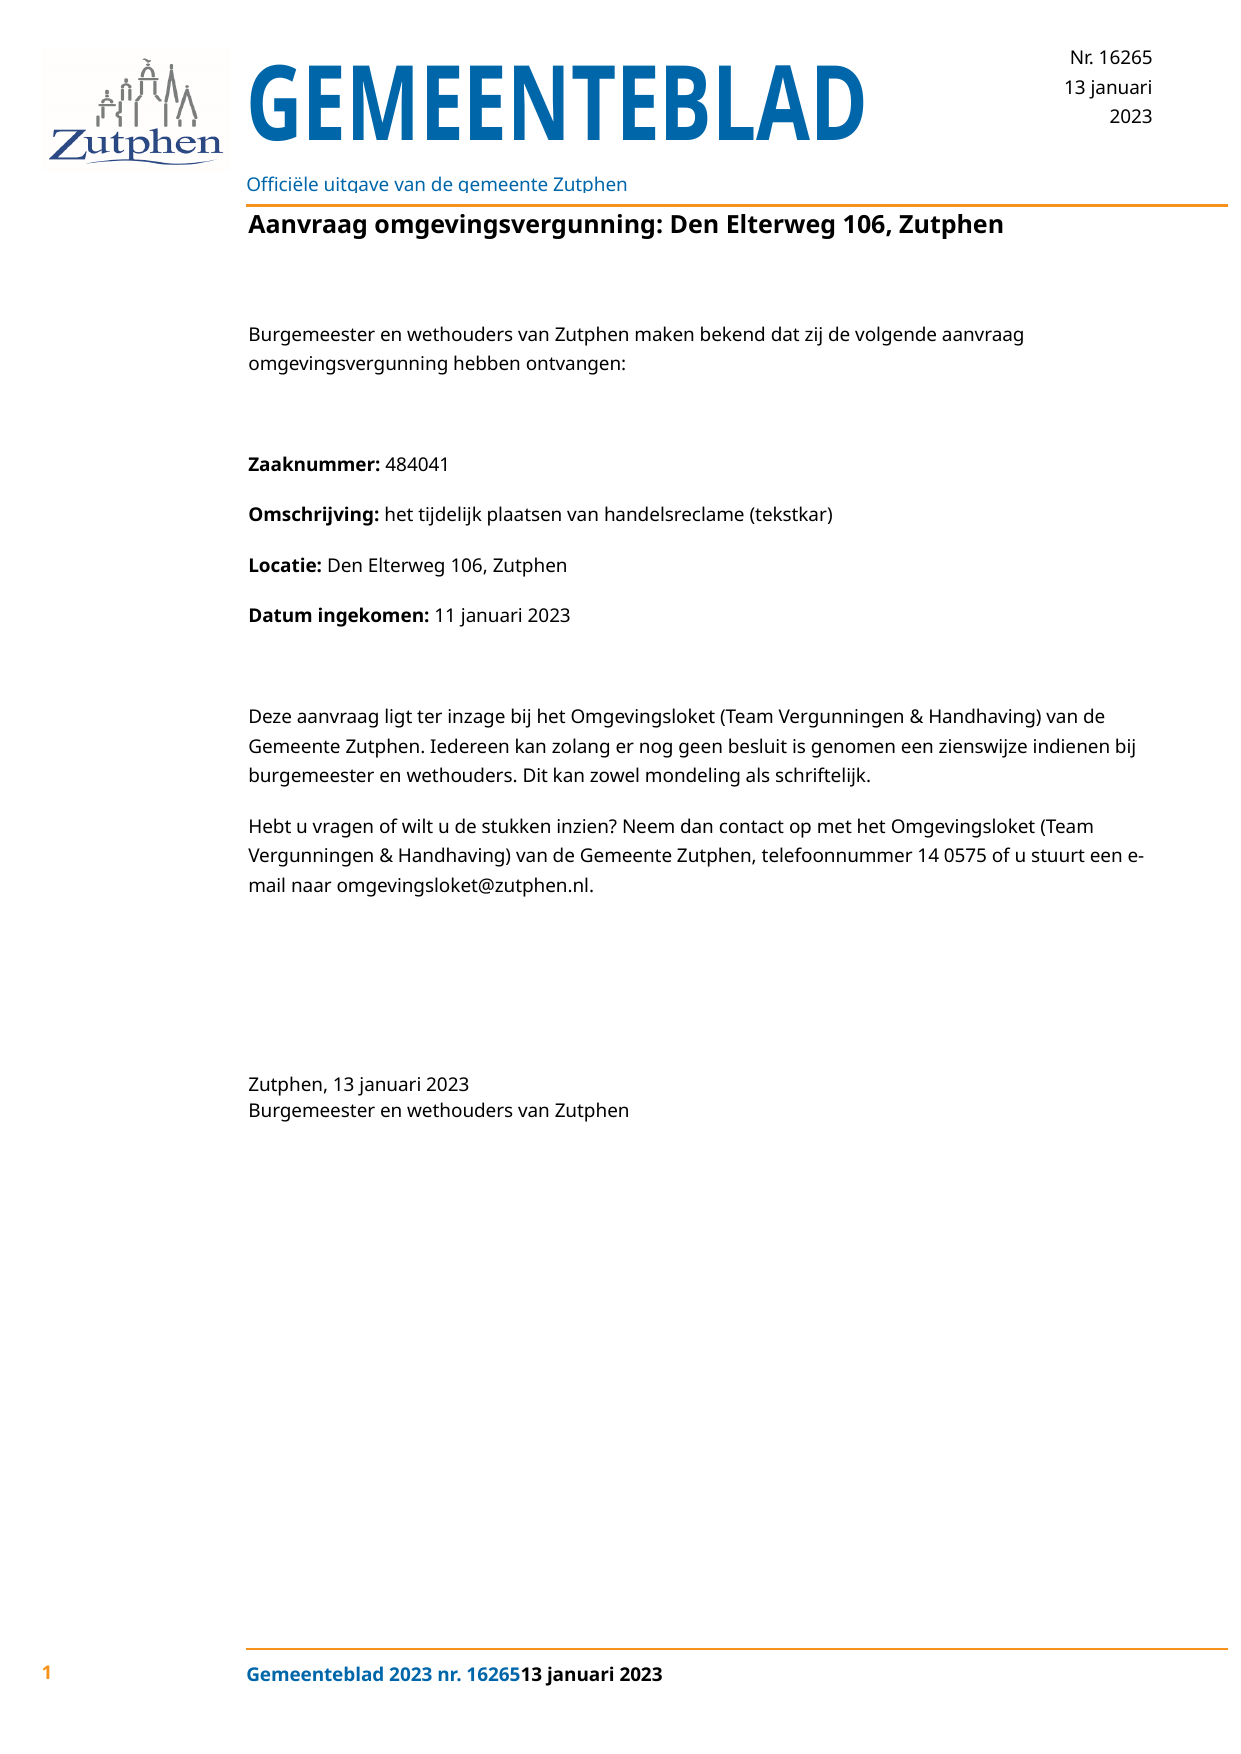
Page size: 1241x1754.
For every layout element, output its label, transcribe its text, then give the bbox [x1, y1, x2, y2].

text Zutphen, 13 januari 2023 [248, 1071, 1152, 1097]
text Aanvraag omgevingsvergunning: Den Elterweg 106, Zutphen [248, 207, 1152, 241]
text Deze aanvraag ligt ter inzage bij het Omgevingsloket (Team Vergunningen & Handhaving) van de Gemeente Zutphen. Iedereen kan zolang er nog geen besluit is genomen een zienswijze indienen bij burgemeester en wethouders. Dit kan zowel mondeling als schriftelijk. [248, 703, 1152, 788]
text Hebt u vragen of wilt u de stukken inzien? Neem dan contact op met het Omgevingsloket (Team Vergunningen & Handhaving) van de Gemeente Zutphen, telefoonnummer 14 0575 of u stuurt een e-mail naar omgevingsloket@zutphen.nl. [248, 813, 1152, 898]
text Zaaknummer: 484041 [248, 451, 1152, 477]
text Burgemeester en wethouders van Zutphen [248, 1097, 1152, 1122]
text Omschrijving: het tijdelijk plaatsen van handelsreclame (tekstkar) [248, 502, 1152, 527]
text Locatie: Den Elterweg 106, Zutphen [248, 552, 1152, 578]
text Burgemeester en wethouders van Zutphen maken bekend dat zij de volgende aanvraag omgevingsvergunning hebben ontvangen: [248, 321, 1152, 376]
text Datum ingekomen: 11 januari 2023 [248, 602, 1152, 628]
picture [41, 47, 231, 172]
